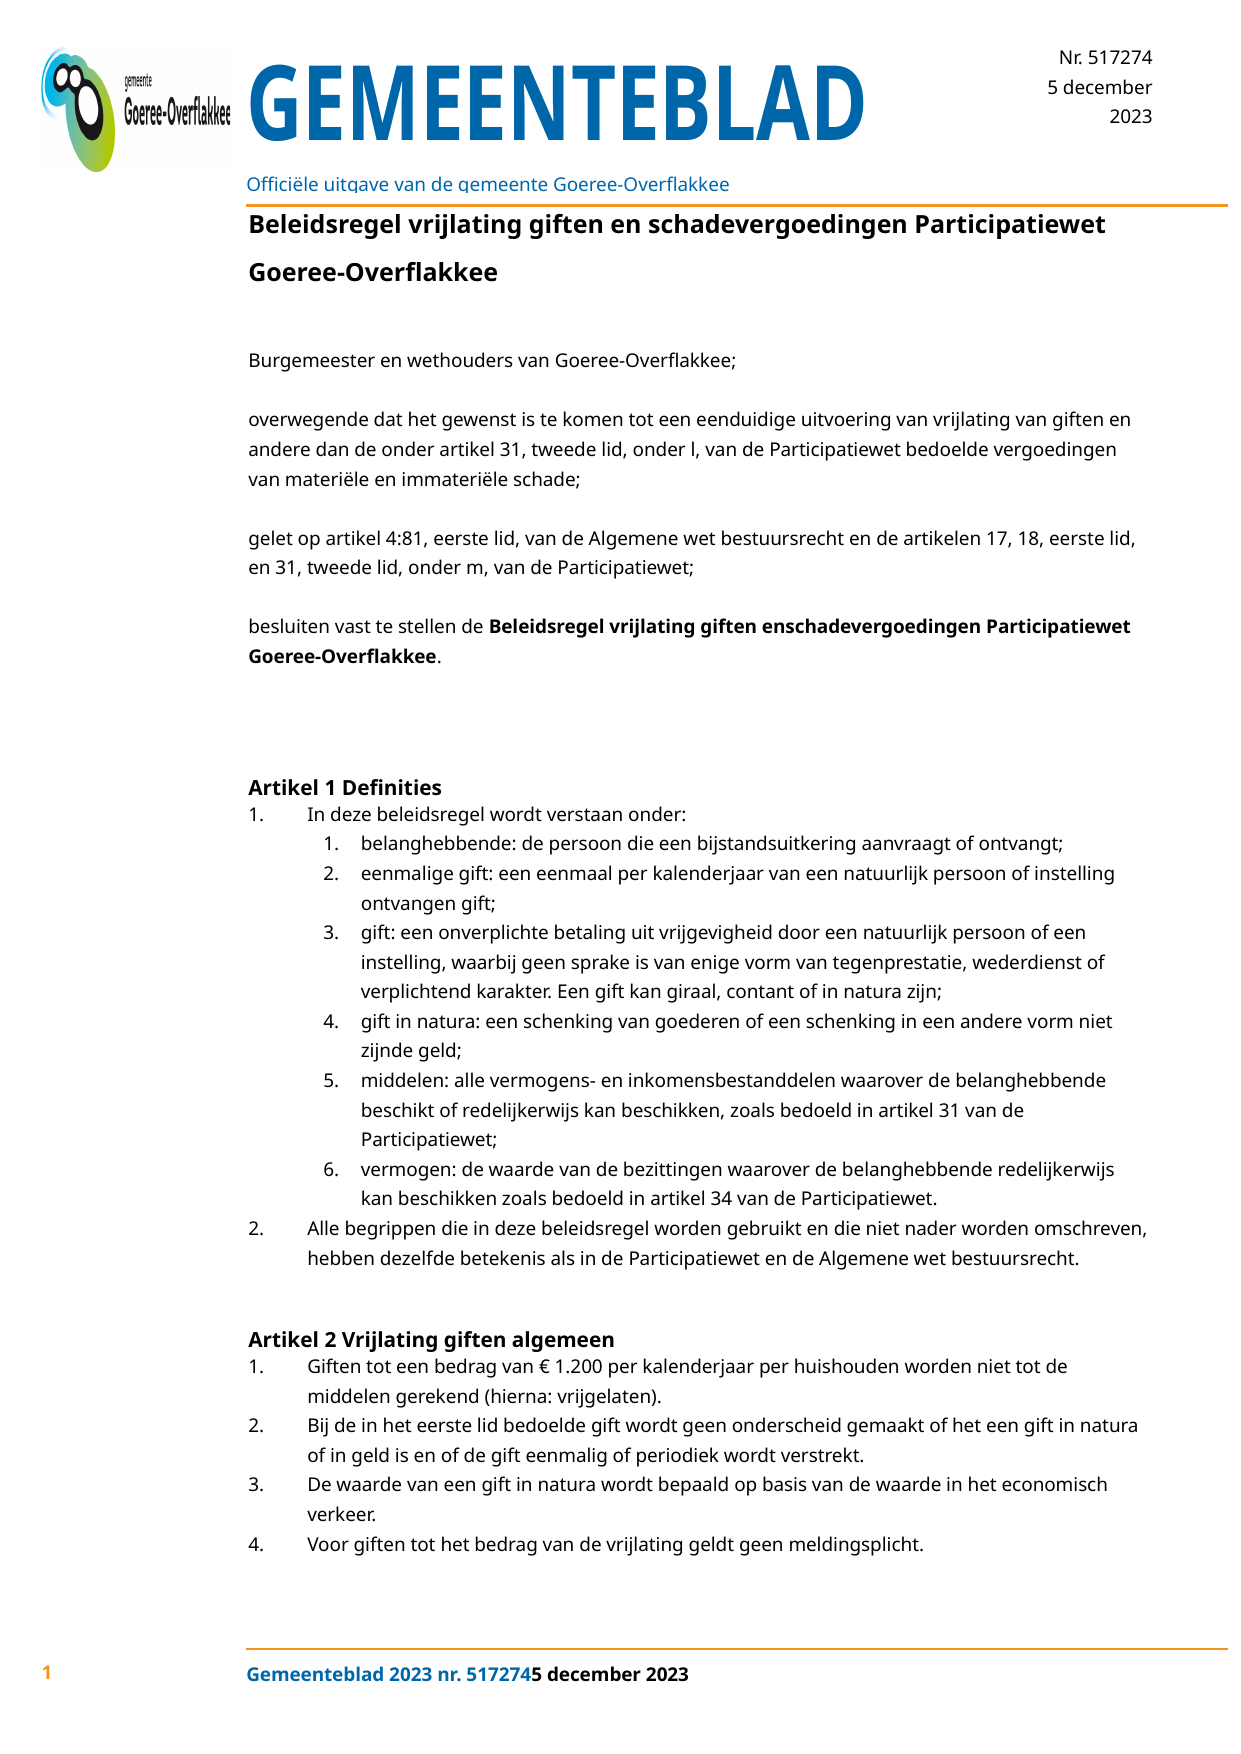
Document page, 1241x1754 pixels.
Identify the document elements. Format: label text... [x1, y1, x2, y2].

text Artikel 1 Definities [248, 773, 1152, 801]
text gelet op artikel 4:81, eerste lid, van de Algemene wet bestuursrecht en de artikelen 17, 18, eerste lid, en 31, tweede lid, onder m, van de Participatiewet; [248, 525, 1152, 580]
list De waarde van een gift in natura wordt bepaald op basis van de waarde in het economisch verkeer. [248, 1472, 1152, 1527]
text besluiten vast te stellen de Beleidsregel vrijlating giften enschadevergoedingen Participatiewet Goeree-Overflakkee. [248, 614, 1152, 669]
text Beleidsregel vrijlating giften en schadevergoedingen Participatiewet Goeree-Overflakkee [248, 207, 1152, 288]
list gift in natura: een schenking van goederen of een schenking in een andere vorm niet zijnde geld; [323, 1008, 1152, 1063]
list Giften tot een bedrag van € 1.200 per kalenderjaar per huishouden worden niet tot de middelen gerekend (hierna: vrijgelaten). [248, 1353, 1152, 1408]
list Bij de in het eerste lid bedoelde gift wordt geen onderscheid gemaakt of het een gift in natura of in geld is en of de gift eenmalig of periodiek wordt verstrekt. [248, 1412, 1152, 1468]
list belanghebbende: de persoon die een bijstandsuitkering aanvraagt of ontvangt; [323, 831, 1152, 856]
text Artikel 2 Vrijlating giften algemeen [248, 1325, 1152, 1353]
list Alle begrippen die in deze beleidsregel worden gebruikt en die niet nader worden omschreven, hebben dezelfde betekenis als in de Participatiewet en de Algemene wet bestuursrecht. [248, 1215, 1152, 1271]
text overwegende dat het gewenst is te komen tot een eenduidige uitvoering van vrijlating van giften en andere dan de onder artikel 31, tweede lid, onder l, van de Participatiewet bedoelde vergoedingen van materiële en immateriële schade; [248, 407, 1152, 492]
list gift: een onverplichte betaling uit vrijgevigheid door een natuurlijk persoon of een instelling, waarbij geen sprake is van enige vorm van tegenprestatie, wederdienst of verplichtend karakter. Een gift kan giraal, contant of in natura zijn; [323, 919, 1152, 1004]
list Voor giften tot het bedrag van de vrijlating geldt geen meldingsplicht. [248, 1531, 1152, 1556]
list eenmalige gift: een eenmaal per kalenderjaar van een natuurlijk persoon of instelling ontvangen gift; [323, 860, 1152, 916]
text Burgemeester en wethouders van Goeree-Overflakkee; [248, 347, 1152, 373]
list vermogen: de waarde van de bezittingen waarover de belanghebbende redelijkerwijs kan beschikken zoals bedoeld in artikel 34 van de Participatiewet. [323, 1156, 1152, 1211]
list In deze beleidsregel wordt verstaan onder: [248, 801, 1152, 827]
list middelen: alle vermogens- en inkomensbestanddelen waarover de belanghebbende beschikt of redelijkerwijs kan beschikken, zoals bedoeld in artikel 31 van de Participatiewet; [323, 1067, 1152, 1152]
picture [41, 47, 231, 172]
